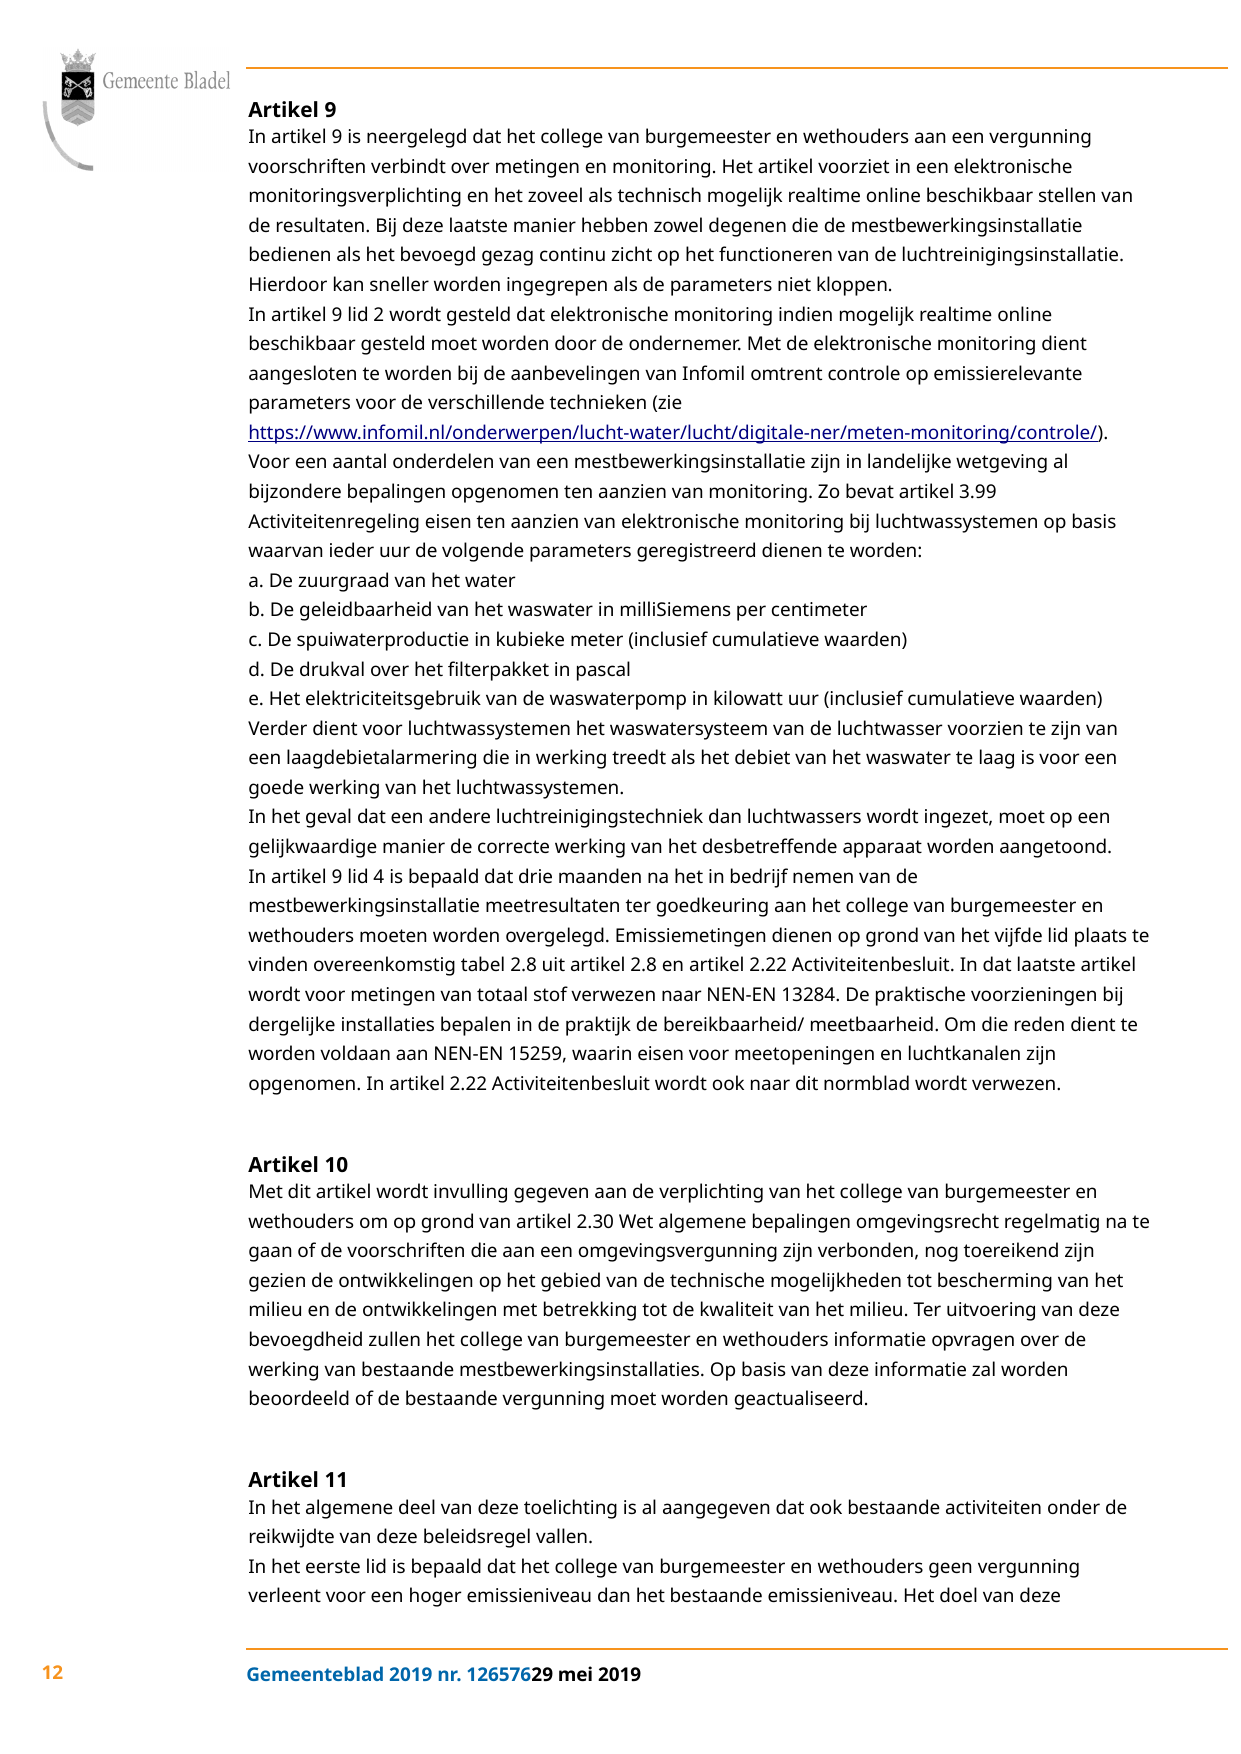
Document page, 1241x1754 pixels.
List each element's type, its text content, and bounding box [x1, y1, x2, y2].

text e. Het elektriciteitsgebruik van de waswaterpomp in kilowatt uur (inclusief cumulatieve waarden) [248, 685, 1152, 711]
text Artikel 11 [248, 1465, 1152, 1494]
text b. De geleidbaarheid van het waswater in milliSiemens per centimeter [248, 597, 1152, 622]
text c. De spuiwaterproductie in kubieke meter (inclusief cumulatieve waarden) [248, 626, 1152, 652]
picture [41, 47, 231, 172]
text In het algemene deel van deze toelichting is al aangegeven dat ook bestaande activiteiten onder de reikwijdte van deze beleidsregel vallen. [248, 1494, 1152, 1549]
text Voor een aantal onderdelen van een mestbewerkingsinstallatie zijn in landelijke wetgeving al bijzondere bepalingen opgenomen ten aanzien van monitoring. Zo bevat artikel 3.99 Activiteitenregeling eisen ten aanzien van elektronische monitoring bij luchtwassystemen op basis waarvan ieder uur de volgende parameters geregistreerd dienen te worden: [248, 449, 1152, 563]
text In artikel 9 is neergelegd dat het college van burgemeester en wethouders aan een vergunning voorschriften verbindt over metingen en monitoring. Het artikel voorziet in een elektronische monitoringsverplichting en het zoveel als technisch mogelijk realtime online beschikbaar stellen van de resultaten. Bij deze laatste manier hebben zowel degenen die de mestbewerkingsinstallatie bedienen als het bevoegd gezag continu zicht op het functioneren van de luchtreinigingsinstallatie. Hierdoor kan sneller worden ingegrepen als de parameters niet kloppen. [248, 123, 1152, 297]
text Verder dient voor luchtwassystemen het waswatersysteem van de luchtwasser voorzien te zijn van een laagdebietalarmering die in werking treedt als het debiet van het waswater te laag is voor een goede werking van het luchtwassystemen. [248, 715, 1152, 800]
text Met dit artikel wordt invulling gegeven aan de verplichting van het college van burgemeester en wethouders om op grond van artikel 2.30 Wet algemene bepalingen omgevingsrecht regelmatig na te gaan of de voorschriften die aan een omgevingsvergunning zijn verbonden, nog toereikend zijn gezien de ontwikkelingen op het gebied van de technische mogelijkheden tot bescherming van het milieu en de ontwikkelingen met betrekking tot de kwaliteit van het milieu. Ter uitvoering van deze bevoegdheid zullen het college van burgemeester en wethouders informatie opvragen over de werking van bestaande mestbewerkingsinstallaties. Op basis van deze informatie zal worden beoordeeld of de bestaande vergunning moet worden geactualiseerd. [248, 1178, 1152, 1411]
text In het geval dat een andere luchtreinigingstechniek dan luchtwassers wordt ingezet, moet op een gelijkwaardige manier de correcte werking van het desbetreffende apparaat worden aangetoond. [248, 804, 1152, 859]
text In artikel 9 lid 2 wordt gesteld dat elektronische monitoring indien mogelijk realtime online beschikbaar gesteld moet worden door de ondernemer. Met de elektronische monitoring dient aangesloten te worden bij de aanbevelingen van Infomil omtrent controle op emissierelevante parameters voor de verschillende technieken (zie https://www.infomil.nl/onderwerpen/lucht-water/lucht/digitale-ner/meten-monitoring/controle/). [248, 301, 1152, 445]
text Artikel 10 [248, 1150, 1152, 1178]
text In het eerste lid is bepaald dat het college van burgemeester en wethouders geen vergunning verleent voor een hoger emissieniveau dan het bestaande emissieniveau. Het doel van deze [248, 1553, 1152, 1608]
text d. De drukval over het filterpakket in pascal [248, 656, 1152, 681]
text a. De zuurgraad van het water [248, 567, 1152, 593]
text Artikel 9 [248, 95, 1152, 123]
text In artikel 9 lid 4 is bepaald dat drie maanden na het in bedrijf nemen van de mestbewerkingsinstallatie meetresultaten ter goedkeuring aan het college van burgemeester en wethouders moeten worden overgelegd. Emissiemetingen dienen op grond van het vijfde lid plaats te vinden overeenkomstig tabel 2.8 uit artikel 2.8 en artikel 2.22 Activiteitenbesluit. In dat laatste artikel wordt voor metingen van totaal stof verwezen naar NEN-EN 13284. De praktische voorzieningen bij dergelijke installaties bepalen in de praktijk de bereikbaarheid/ meetbaarheid. Om die reden dient te worden voldaan aan NEN-EN 15259, waarin eisen voor meetopeningen en luchtkanalen zijn opgenomen. In artikel 2.22 Activiteitenbesluit wordt ook naar dit normblad wordt verwezen. [248, 863, 1152, 1096]
